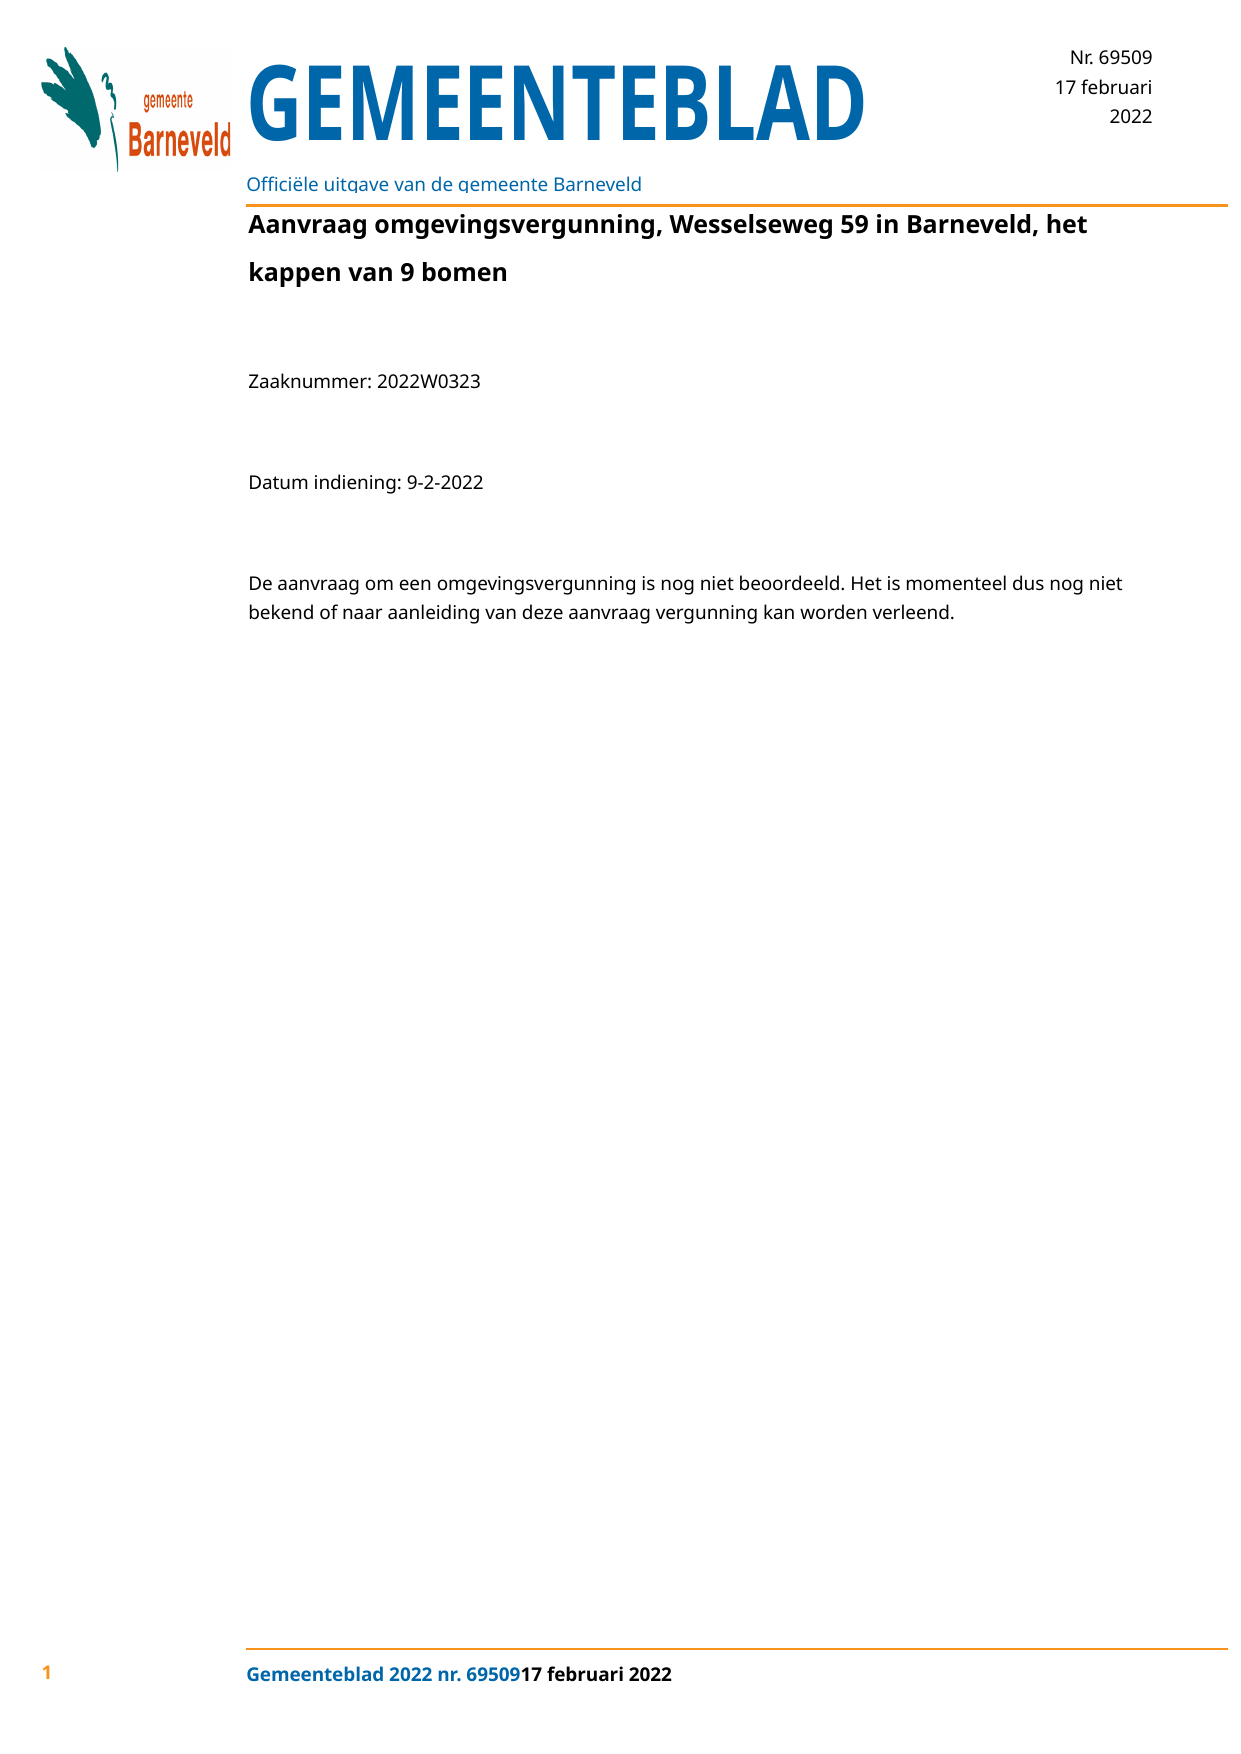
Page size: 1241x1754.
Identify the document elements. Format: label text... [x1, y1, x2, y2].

text Datum indiening: 9-2-2022 [248, 469, 1152, 495]
picture [41, 47, 231, 172]
text Aanvraag omgevingsvergunning, Wesselseweg 59 in Barneveld, het kappen van 9 bomen [248, 207, 1152, 288]
text Zaaknummer: 2022W0323 [248, 368, 1152, 394]
text De aanvraag om een omgevingsvergunning is nog niet beoordeeld. Het is momenteel dus nog niet bekend of naar aanleiding van deze aanvraag vergunning kan worden verleend. [248, 570, 1152, 625]
